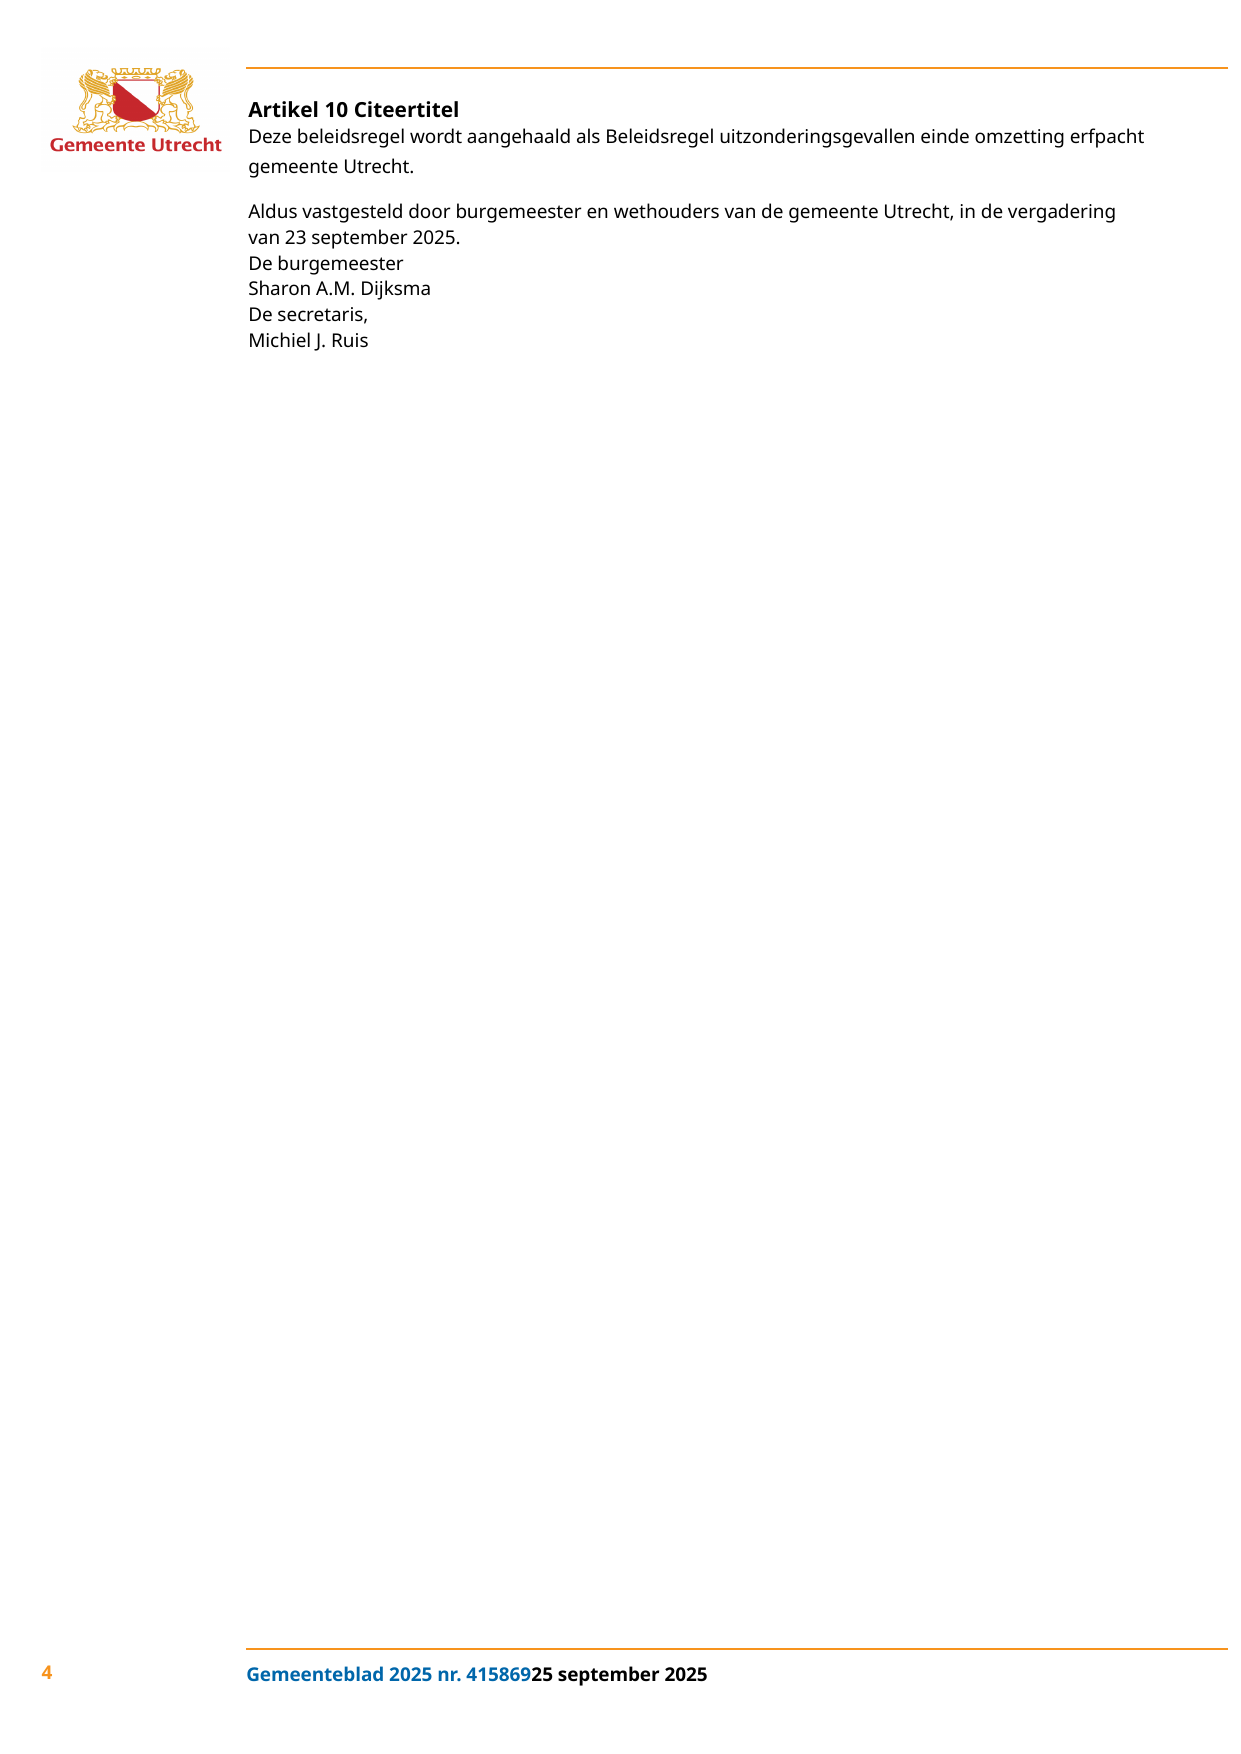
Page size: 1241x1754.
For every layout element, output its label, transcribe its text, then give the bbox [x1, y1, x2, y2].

text De secretaris, [248, 301, 1152, 327]
text Michiel J. Ruis [248, 327, 1152, 353]
text De burgemeester [248, 250, 1152, 276]
picture [41, 47, 231, 172]
text Sharon A.M. Dijksma [248, 276, 1152, 301]
text Deze beleidsregel wordt aangehaald als Beleidsregel uitzonderingsgevallen einde omzetting erfpacht gemeente Utrecht. [248, 123, 1152, 178]
text Aldus vastgesteld door burgemeester en wethouders van de gemeente Utrecht, in de vergadering van 23 september 2025. [248, 198, 1152, 250]
text Artikel 10 Citeertitel [248, 95, 1152, 123]
